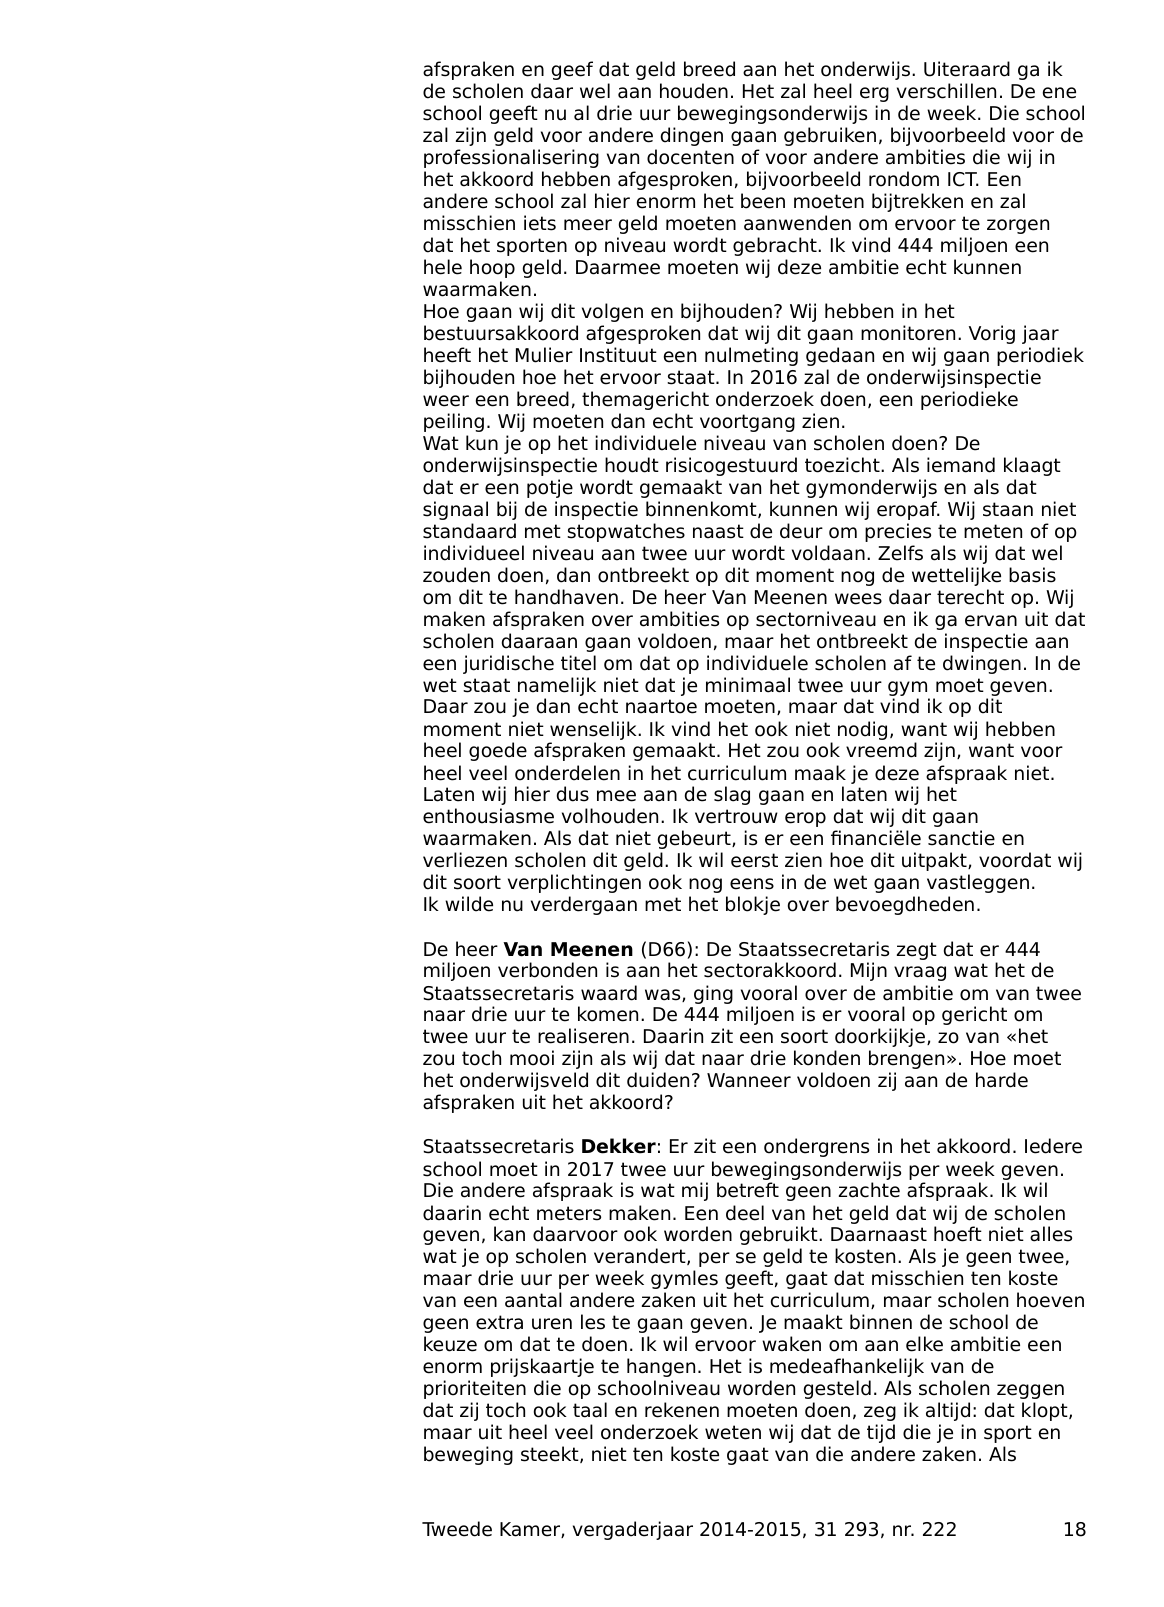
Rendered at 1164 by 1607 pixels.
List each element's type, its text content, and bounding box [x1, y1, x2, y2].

text De heer Van Meenen (D66): De Staatssecretaris zegt dat er 444 miljoen verbonden is aan het sectorakkoord. Mijn vraag wat het de Staatssecretaris waard was, ging vooral over de ambitie om van twee naar drie uur te komen. De 444 miljoen is er vooral op gericht om twee uur te realiseren. Daarin zit een soort doorkijkje, zo van «het zou toch mooi zijn als wij dat naar drie konden brengen». Hoe moet het onderwijsveld dit duiden? Wanneer voldoen zij aan de harde afspraken uit het akkoord? [422, 938, 1087, 1114]
text Wat kun je op het individuele niveau van scholen doen? De onderwijsinspectie houdt risicogestuurd toezicht. Als iemand klaagt dat er een potje wordt gemaakt van het gymonderwijs en als dat signaal bij de inspectie binnenkomt, kunnen wij eropaf. Wij staan niet standaard met stopwatches naast de deur om precies te meten of op individueel niveau aan twee uur wordt voldaan. Zelfs als wij dat wel zouden doen, dan ontbreekt op dit moment nog de wettelijke basis om dit te handhaven. De heer Van Meenen wees daar terecht op. Wij maken afspraken over ambities op sectorniveau en ik ga ervan uit dat scholen daaraan gaan voldoen, maar het ontbreekt de inspectie aan een juridische titel om dat op individuele scholen af te dwingen. In de wet staat namelijk niet dat je minimaal twee uur gym moet geven. Daar zou je dan echt naartoe moeten, maar dat vind ik op dit moment niet wenselijk. Ik vind het ook niet nodig, want wij hebben heel goede afspraken gemaakt. Het zou ook vreemd zijn, want voor heel veel onderdelen in het curriculum maak je deze afspraak niet. Laten wij hier dus mee aan de slag gaan en laten wij het enthousiasme volhouden. Ik vertrouw erop dat wij dit gaan waarmaken. Als dat niet gebeurt, is er een financiële sanctie en verliezen scholen dit geld. Ik wil eerst zien hoe dit uitpakt, voordat wij dit soort verplichtingen ook nog eens in de wet gaan vastleggen. [422, 433, 1087, 894]
text Hoe gaan wij dit volgen en bijhouden? Wij hebben in het bestuursakkoord afgesproken dat wij dit gaan monitoren. Vorig jaar heeft het Mulier Instituut een nulmeting gedaan en wij gaan periodiek bijhouden hoe het ervoor staat. In 2016 zal de onderwijsinspectie weer een breed, themagericht onderzoek doen, een periodieke peiling. Wij moeten dan echt voortgang zien. [422, 301, 1087, 433]
text afspraken en geef dat geld breed aan het onderwijs. Uiteraard ga ik de scholen daar wel aan houden. Het zal heel erg verschillen. De ene school geeft nu al drie uur bewegingsonderwijs in de week. Die school zal zijn geld voor andere dingen gaan gebruiken, bijvoorbeeld voor de professionalisering van docenten of voor andere ambities die wij in het akkoord hebben afgesproken, bijvoorbeeld rondom ICT. Een andere school zal hier enorm het been moeten bijtrekken en zal misschien iets meer geld moeten aanwenden om ervoor te zorgen dat het sporten op niveau wordt gebracht. Ik vind 444 miljoen een hele hoop geld. Daarmee moeten wij deze ambitie echt kunnen waarmaken. [422, 59, 1087, 301]
text Ik wilde nu verdergaan met het blokje over bevoegdheden. [422, 894, 1087, 916]
text Staatssecretaris Dekker: Er zit een ondergrens in het akkoord. Iedere school moet in 2017 twee uur bewegingsonderwijs per week geven. Die andere afspraak is wat mij betreft geen zachte afspraak. Ik wil daarin echt meters maken. Een deel van het geld dat wij de scholen geven, kan daarvoor ook worden gebruikt. Daarnaast hoeft niet alles wat je op scholen verandert, per se geld te kosten. Als je geen twee, maar drie uur per week gymles geeft, gaat dat misschien ten koste van een aantal andere zaken uit het curriculum, maar scholen hoeven geen extra uren les te gaan geven. Je maakt binnen de school de keuze om dat te doen. Ik wil ervoor waken om aan elke ambitie een enorm prijskaartje te hangen. Het is medeafhankelijk van de prioriteiten die op schoolniveau worden gesteld. Als scholen zeggen dat zij toch ook taal en rekenen moeten doen, zeg ik altijd: dat klopt, maar uit heel veel onderzoek weten wij dat de tijd die je in sport en beweging steekt, niet ten koste gaat van die andere zaken. Als [422, 1136, 1087, 1466]
